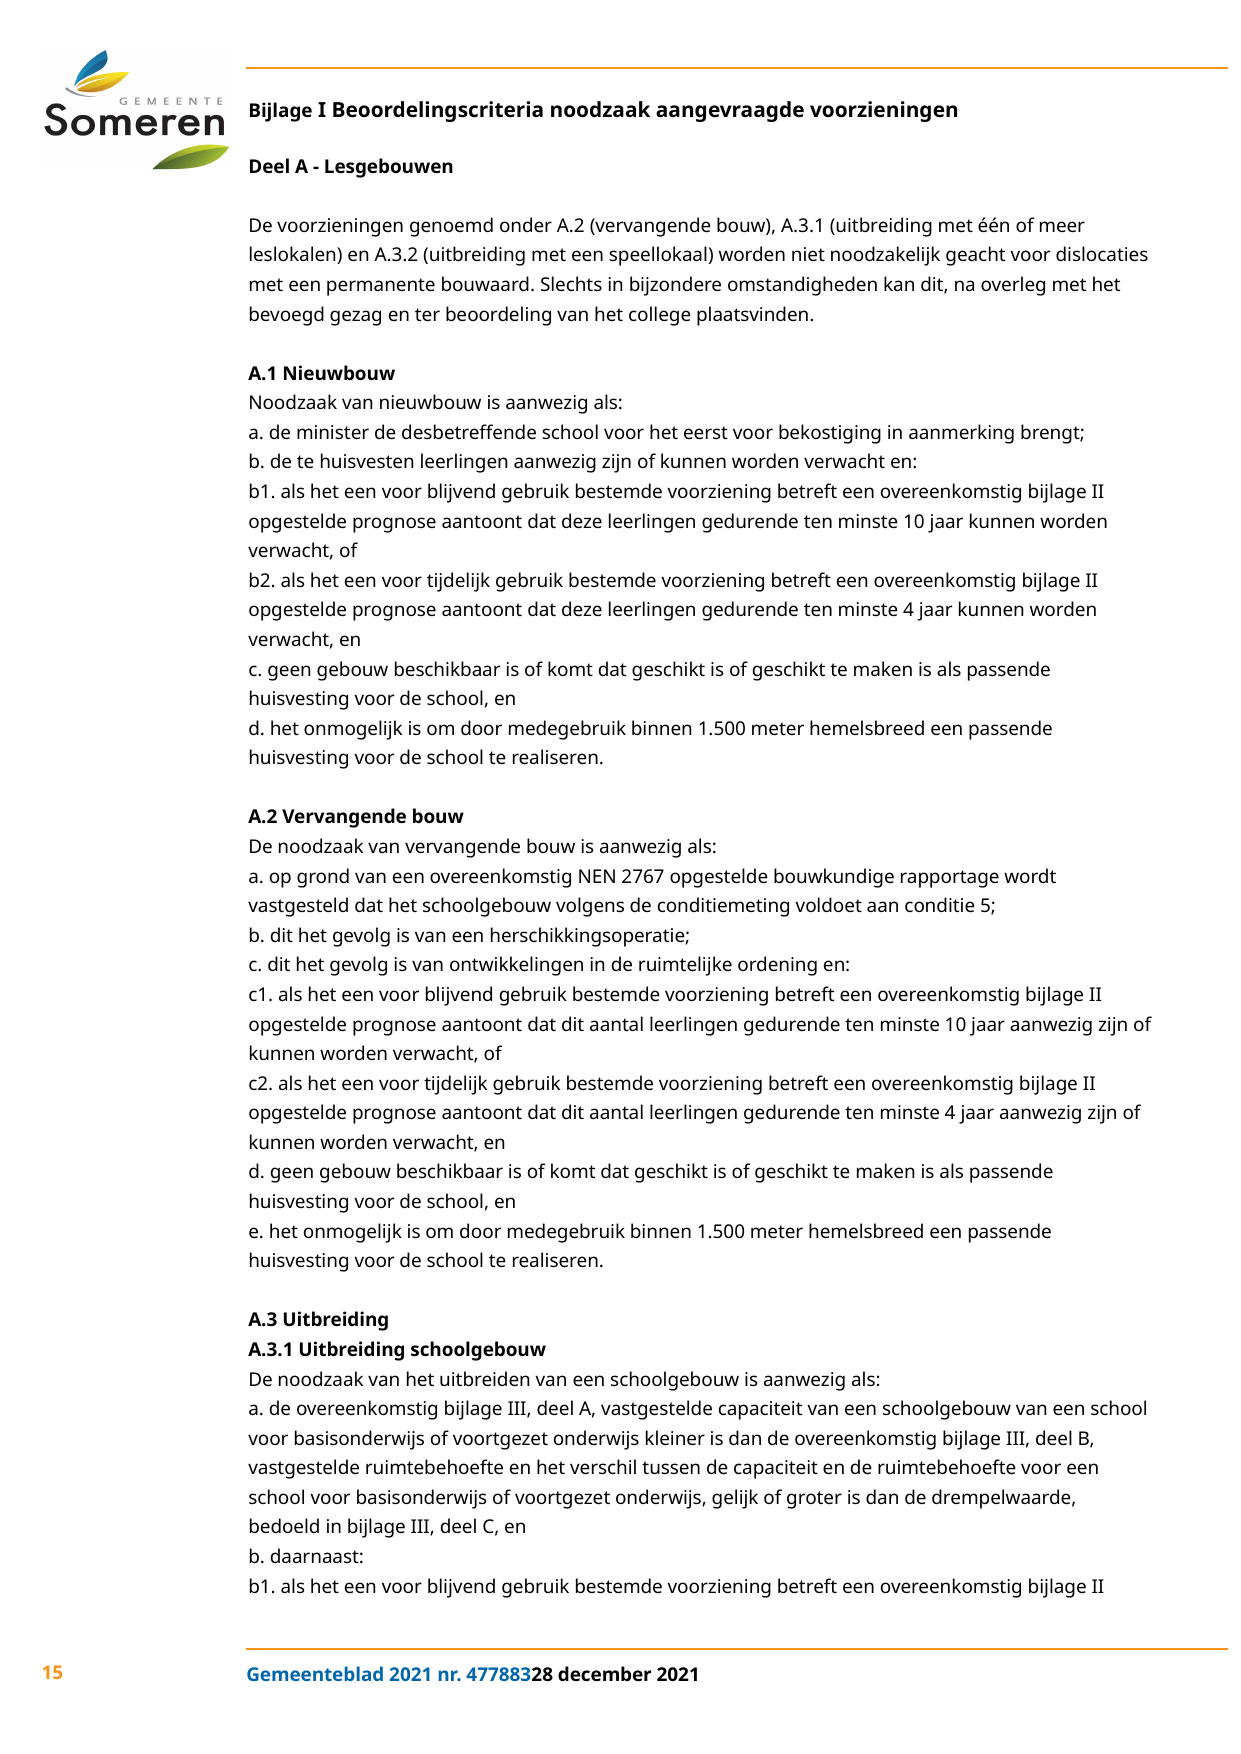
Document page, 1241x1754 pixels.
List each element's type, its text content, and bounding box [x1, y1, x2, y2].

text b1. als het een voor blijvend gebruik bestemde voorziening betreft een overeenkomstig bijlage II opgestelde prognose aantoont dat deze leerlingen gedurende ten minste 10 jaar kunnen worden verwacht, of [248, 478, 1152, 563]
text c. dit het gevolg is van ontwikkelingen in de ruimtelijke ordening en: [248, 952, 1152, 977]
text A.3 Uitbreiding [248, 1307, 1152, 1332]
text d. het onmogelijk is om door medegebruik binnen 1.500 meter hemelsbreed een passende huisvesting voor de school te realiseren. [248, 715, 1152, 770]
text c1. als het een voor blijvend gebruik bestemde voorziening betreft een overeenkomstig bijlage II opgestelde prognose aantoont dat dit aantal leerlingen gedurende ten minste 10 jaar aanwezig zijn of kunnen worden verwacht, of [248, 981, 1152, 1066]
text a. de minister de desbetreffende school voor het eerst voor bekostiging in aanmerking brengt; [248, 419, 1152, 445]
text Noodzaak van nieuwbouw is aanwezig als: [248, 389, 1152, 415]
text De noodzaak van het uitbreiden van een schoolgebouw is aanwezig als: [248, 1366, 1152, 1392]
text Deel A - Lesgebouwen [248, 153, 1152, 179]
text c. geen gebouw beschikbaar is of komt dat geschikt is of geschikt te maken is als passende huisvesting voor de school, en [248, 656, 1152, 711]
text Bijlage I Beoordelingscriteria noodzaak aangevraagde voorzieningen [248, 95, 1152, 123]
text c2. als het een voor tijdelijk gebruik bestemde voorziening betreft een overeenkomstig bijlage II opgestelde prognose aantoont dat dit aantal leerlingen gedurende ten minste 4 jaar aanwezig zijn of kunnen worden verwacht, en [248, 1070, 1152, 1155]
text A.2 Vervangende bouw [248, 804, 1152, 829]
text A.3.1 Uitbreiding schoolgebouw [248, 1336, 1152, 1362]
text b. daarnaast: [248, 1543, 1152, 1569]
text b. de te huisvesten leerlingen aanwezig zijn of kunnen worden verwacht en: [248, 449, 1152, 474]
text De voorzieningen genoemd onder A.2 (vervangende bouw), A.3.1 (uitbreiding met één of meer leslokalen) en A.3.2 (uitbreiding met een speellokaal) worden niet noodzakelijk geacht voor dislocaties met een permanente bouwaard. Slechts in bijzondere omstandigheden kan dit, na overleg met het bevoegd gezag en ter beoordeling van het college plaatsvinden. [248, 212, 1152, 327]
text b1. als het een voor blijvend gebruik bestemde voorziening betreft een overeenkomstig bijlage II [248, 1573, 1152, 1599]
picture [41, 47, 231, 172]
text d. geen gebouw beschikbaar is of komt dat geschikt is of geschikt te maken is als passende huisvesting voor de school, en [248, 1159, 1152, 1214]
text A.1 Nieuwbouw [248, 360, 1152, 386]
text b. dit het gevolg is van een herschikkingsoperatie; [248, 922, 1152, 948]
text a. op grond van een overeenkomstig NEN 2767 opgestelde bouwkundige rapportage wordt vastgesteld dat het schoolgebouw volgens de conditiemeting voldoet aan conditie 5; [248, 863, 1152, 918]
text e. het onmogelijk is om door medegebruik binnen 1.500 meter hemelsbreed een passende huisvesting voor de school te realiseren. [248, 1218, 1152, 1273]
text b2. als het een voor tijdelijk gebruik bestemde voorziening betreft een overeenkomstig bijlage II opgestelde prognose aantoont dat deze leerlingen gedurende ten minste 4 jaar kunnen worden verwacht, en [248, 567, 1152, 652]
text De noodzaak van vervangende bouw is aanwezig als: [248, 833, 1152, 859]
text a. de overeenkomstig bijlage III, deel A, vastgestelde capaciteit van een schoolgebouw van een school voor basisonderwijs of voortgezet onderwijs kleiner is dan de overeenkomstig bijlage III, deel B, vastgestelde ruimtebehoefte en het verschil tussen de capaciteit en de ruimtebehoefte voor een school voor basisonderwijs of voortgezet onderwijs, gelijk of groter is dan de drempelwaarde, bedoeld in bijlage III, deel C, en [248, 1395, 1152, 1539]
